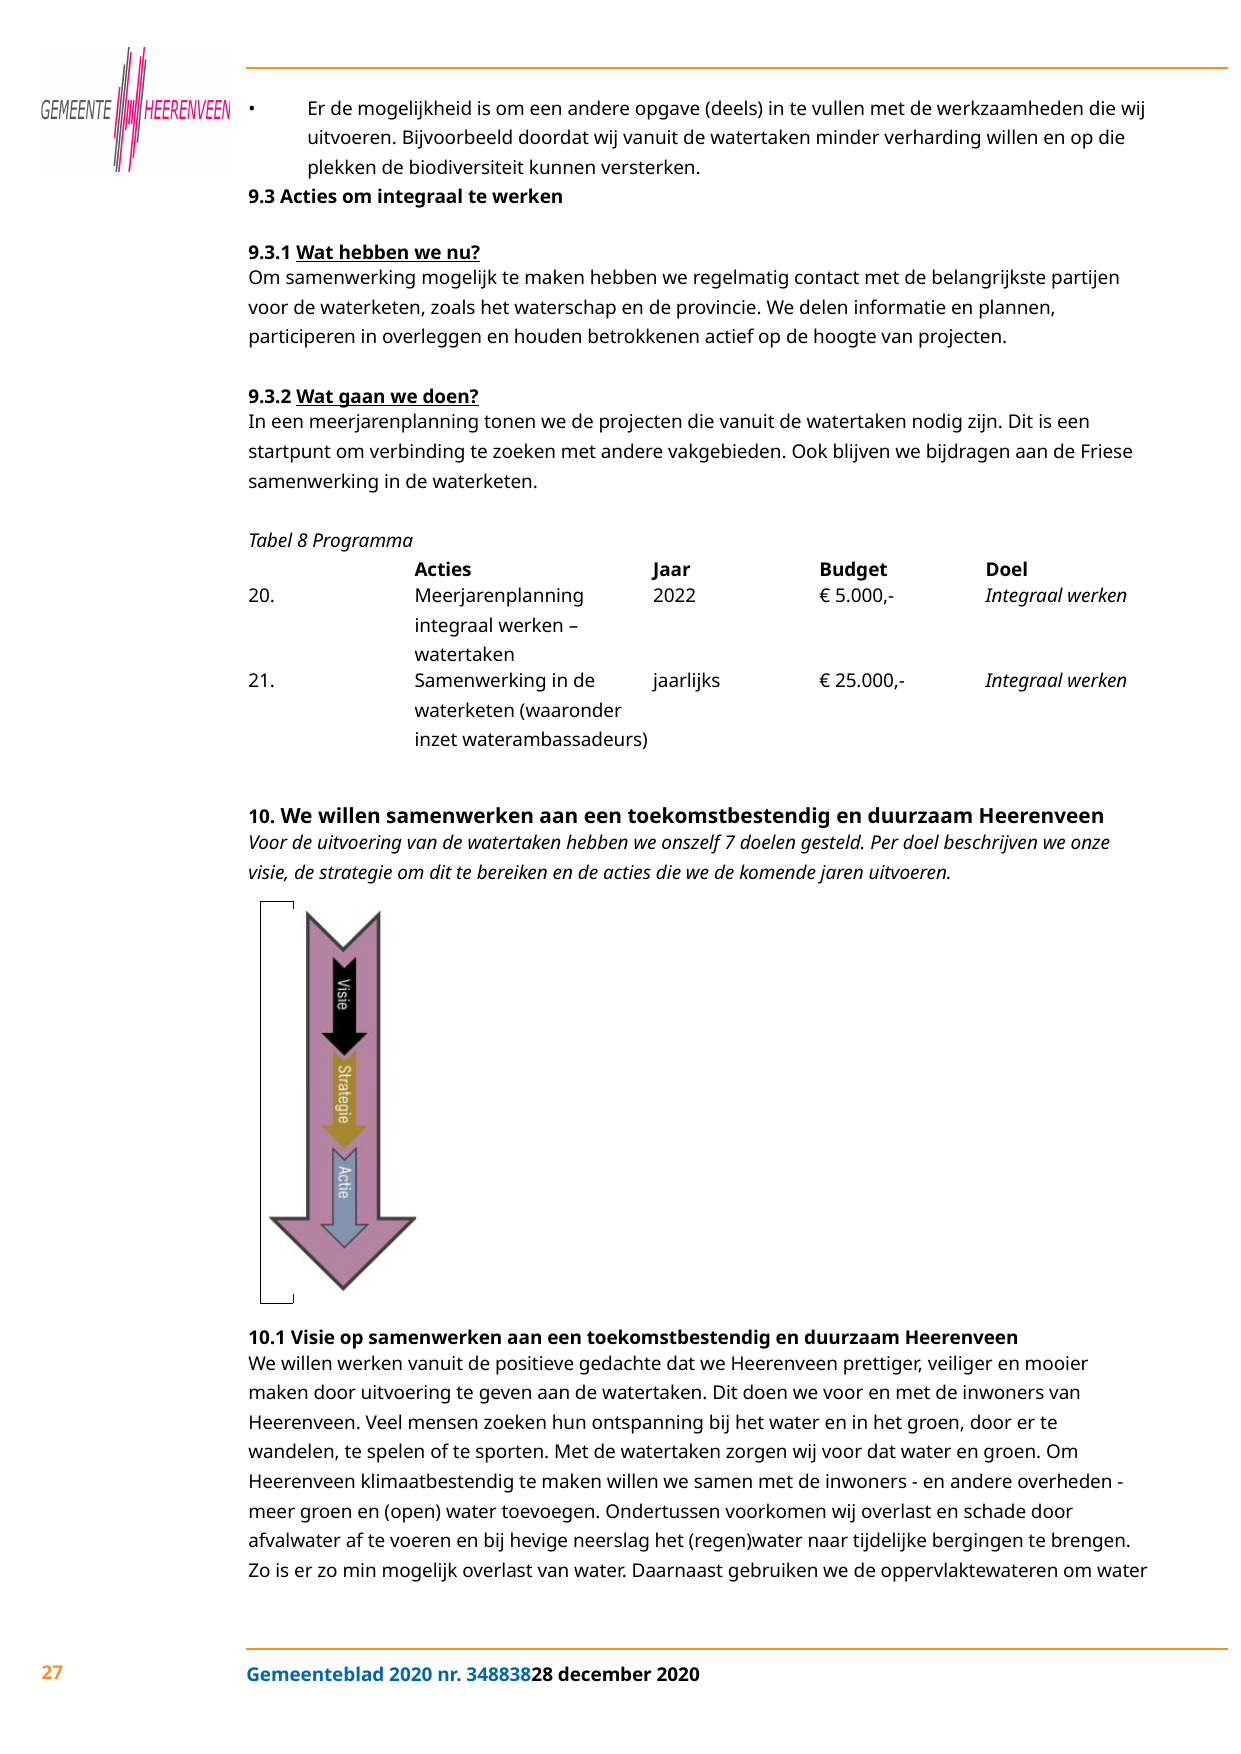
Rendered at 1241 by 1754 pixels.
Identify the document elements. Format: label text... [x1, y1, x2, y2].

text We willen werken vanuit de positieve gedachte dat we Heerenveen prettiger, veiliger en mooier maken door uitvoering te geven aan de watertaken. Dit doen we voor en met de inwoners van Heerenveen. Veel mensen zoeken hun ontspanning bij het water en in het groen, door er te wandelen, te spelen of te sporten. Met de watertaken zorgen wij voor dat water en groen. Om Heerenveen klimaatbestendig te maken willen we samen met de inwoners - en andere overheden - meer groen en (open) water toevoegen. Ondertussen voorkomen wij overlast en schade door afvalwater af te voeren en bij hevige neerslag het (regen)water naar tijdelijke bergingen te brengen. Zo is er zo min mogelijk overlast van water. Daarnaast gebruiken we de oppervlaktewateren om water [248, 1350, 1152, 1583]
text Tabel 8 Programma [248, 527, 1152, 553]
table_cell jaarlijks [653, 667, 819, 752]
table_cell 20. [248, 583, 414, 667]
table_cell € 25.000,- [819, 667, 985, 752]
text 9.3.2 Wat gaan we doen? [248, 383, 1152, 409]
table_cell Integraal werken [985, 583, 1152, 667]
table_cell 2022 [653, 583, 819, 667]
table_cell € 5.000,- [819, 583, 985, 667]
picture [268, 909, 417, 1294]
text Voor de uitvoering van de watertaken hebben we onszelf 7 doelen gesteld. Per doel beschrijven we onze visie, de strategie om dit te bereiken en de acties die we de komende jaren uitvoeren. [248, 829, 1152, 885]
text In een meerjarenplanning tonen we de projecten die vanuit de watertaken nodig zijn. Dit is een startpunt om verbinding te zoeken met andere vakgebieden. Ook blijven we bijdragen aan de Friese samenwerking in de waterketen. [248, 409, 1152, 493]
text 10. We willen samenwerken aan een toekomstbestendig en duurzaam Heerenveen [248, 801, 1152, 829]
table_header [248, 557, 414, 582]
table_cell Samenwerking in de waterketen (waaronder inzet waterambassadeurs) [414, 667, 653, 752]
table_cell Integraal werken [985, 667, 1152, 752]
text Om samenwerking mogelijk te maken hebben we regelmatig contact met de belangrijkste partijen voor de waterketen, zoals het waterschap en de provincie. We delen informatie en plannen, participeren in overleggen en houden betrokkenen actief op de hoogte van projecten. [248, 264, 1152, 349]
table_header Doel [985, 557, 1152, 582]
table_cell 21. [248, 667, 414, 752]
picture [41, 47, 231, 172]
text 10.1 Visie op samenwerken aan een toekomstbestendig en duurzaam Heerenveen [248, 1324, 1152, 1350]
table_cell Meerjarenplanning integraal werken – watertaken [414, 583, 653, 667]
list Er de mogelijkheid is om een andere opgave (deels) in te vullen met de werkzaamheden die wij uitvoeren. Bijvoorbeeld doordat wij vanuit de watertaken minder verharding willen en op die plekken de biodiversiteit kunnen versterken. [248, 95, 1152, 180]
table_header Acties [414, 557, 653, 582]
text 9.3 Acties om integraal te werken [248, 183, 1152, 209]
text 9.3.1 Wat hebben we nu? [248, 239, 1152, 264]
table_header Budget [819, 557, 985, 582]
table_header Jaar [653, 557, 819, 582]
